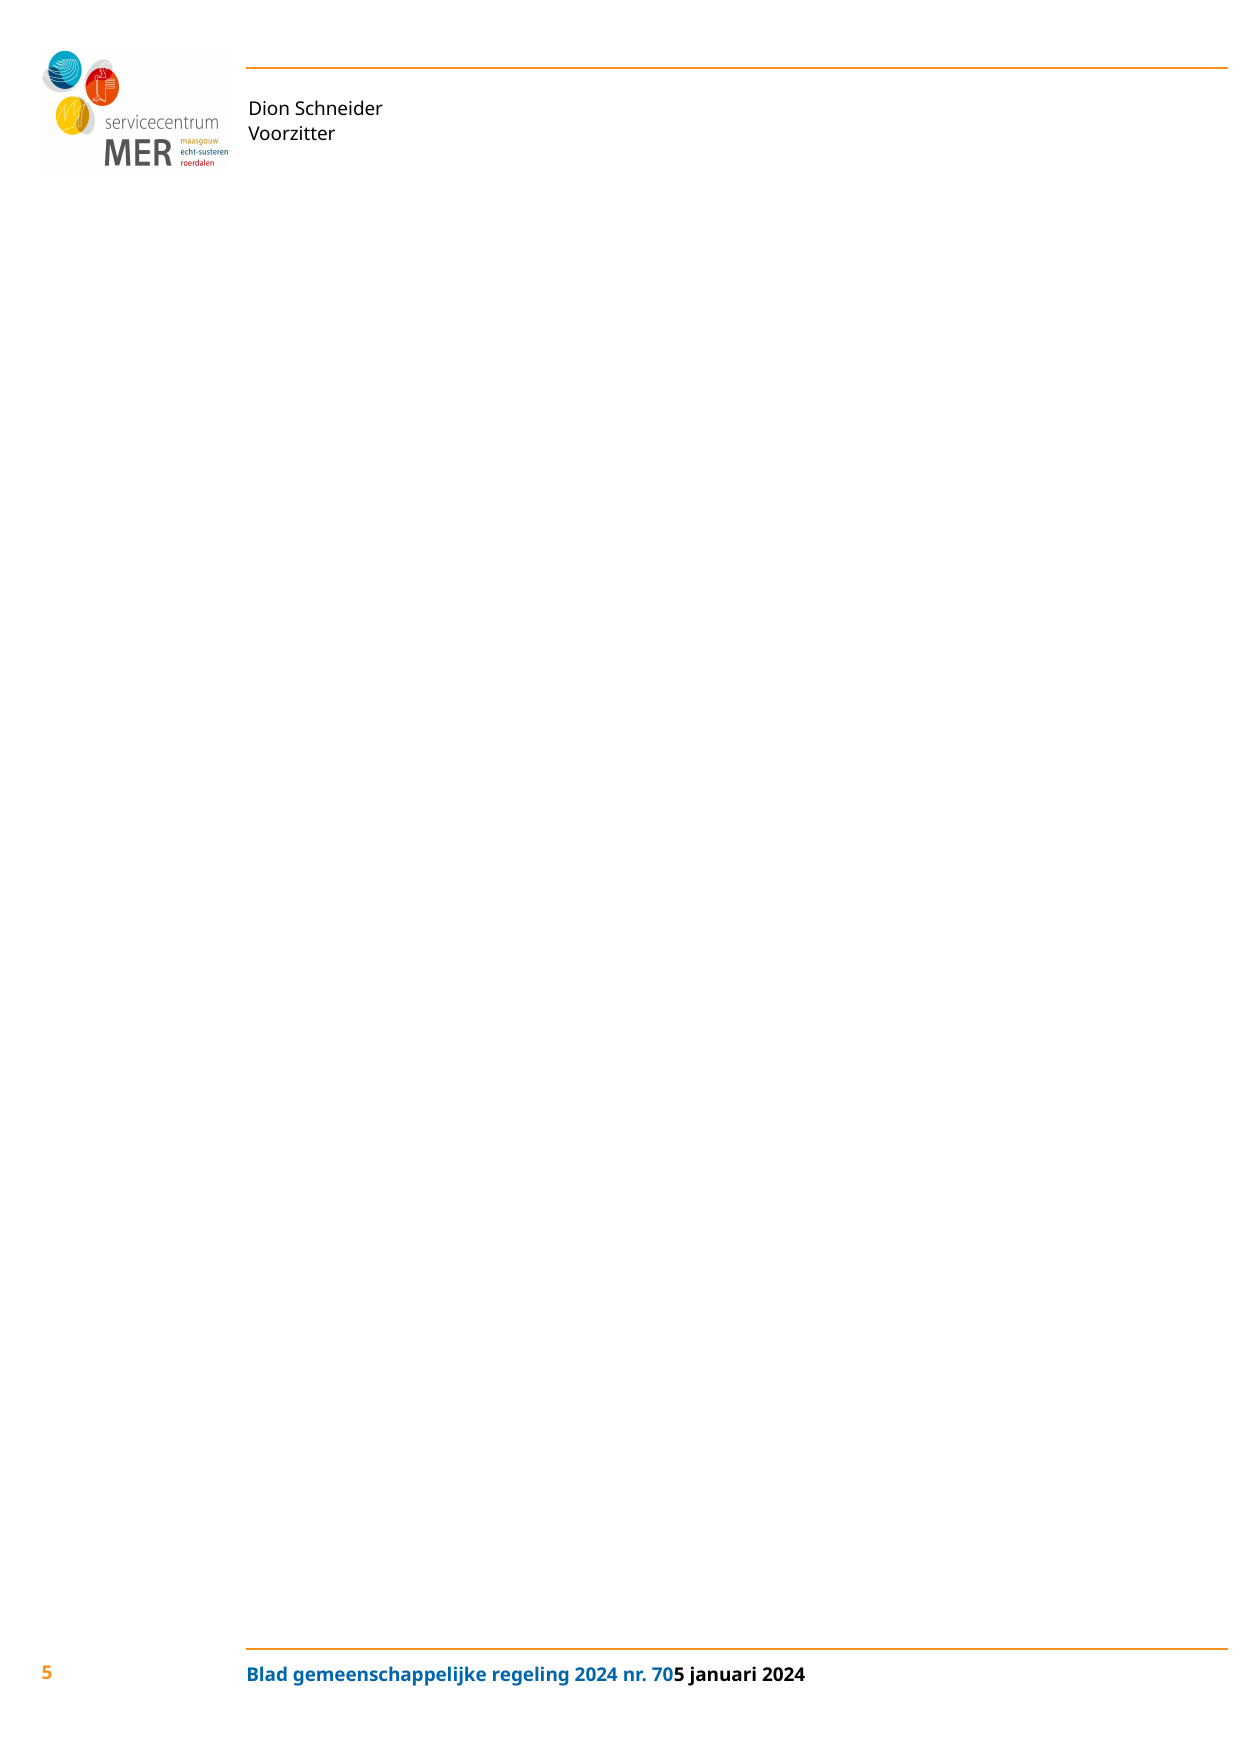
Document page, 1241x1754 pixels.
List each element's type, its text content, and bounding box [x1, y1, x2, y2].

picture [41, 47, 231, 172]
text Dion Schneider [248, 95, 1152, 121]
text Voorzitter [248, 121, 1152, 146]
